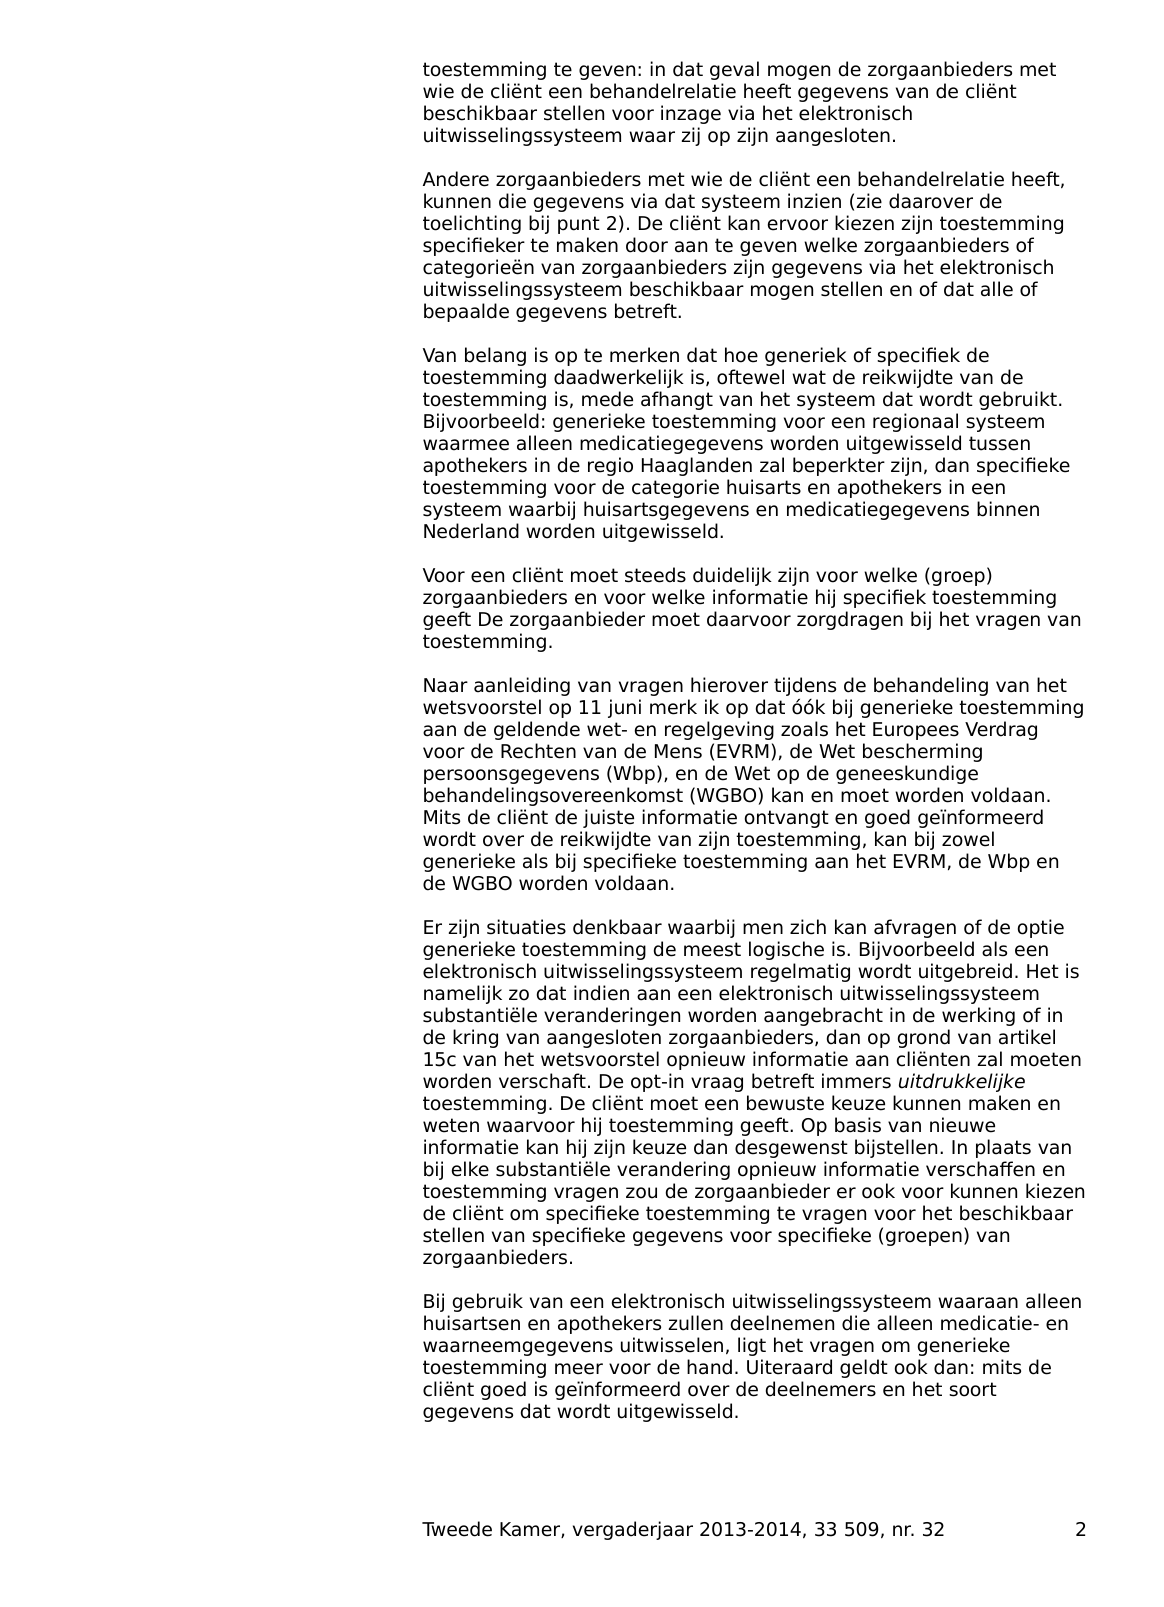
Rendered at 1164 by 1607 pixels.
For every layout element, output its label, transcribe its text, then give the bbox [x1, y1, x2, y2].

text Van belang is op te merken dat hoe generiek of specifiek de toestemming daadwerkelijk is, oftewel wat de reikwijdte van de toestemming is, mede afhangt van het systeem dat wordt gebruikt. Bijvoorbeeld: generieke toestemming voor een regionaal systeem waarmee alleen medicatiegegevens worden uitgewisseld tussen apothekers in de regio Haaglanden zal beperkter zijn, dan specifieke toestemming voor de categorie huisarts en apothekers in een systeem waarbij huisartsgegevens en medicatiegegevens binnen Nederland worden uitgewisseld. [422, 345, 1087, 543]
text toestemming te geven: in dat geval mogen de zorgaanbieders met wie de cliënt een behandelrelatie heeft gegevens van de cliënt beschikbaar stellen voor inzage via het elektronisch uitwisselingssysteem waar zij op zijn aangesloten. [422, 59, 1087, 147]
text Voor een cliënt moet steeds duidelijk zijn voor welke (groep) zorgaanbieders en voor welke informatie hij specifiek toestemming geeft De zorgaanbieder moet daarvoor zorgdragen bij het vragen van toestemming. [422, 565, 1087, 653]
text Naar aanleiding van vragen hierover tijdens de behandeling van het wetsvoorstel op 11 juni merk ik op dat óók bij generieke toestemming aan de geldende wet- en regelgeving zoals het Europees Verdrag voor de Rechten van de Mens (EVRM), de Wet bescherming persoonsgegevens (Wbp), en de Wet op de geneeskundige behandelingsovereenkomst (WGBO) kan en moet worden voldaan. Mits de cliënt de juiste informatie ontvangt en goed geïnformeerd wordt over de reikwijdte van zijn toestemming, kan bij zowel generieke als bij specifieke toestemming aan het EVRM, de Wbp en de WGBO worden voldaan. [422, 675, 1087, 895]
text Er zijn situaties denkbaar waarbij men zich kan afvragen of de optie generieke toestemming de meest logische is. Bijvoorbeeld als een elektronisch uitwisselingssysteem regelmatig wordt uitgebreid. Het is namelijk zo dat indien aan een elektronisch uitwisselingssysteem substantiële veranderingen worden aangebracht in de werking of in de kring van aangesloten zorgaanbieders, dan op grond van artikel 15c van het wetsvoorstel opnieuw informatie aan cliënten zal moeten worden verschaft. De opt-in vraag betreft immers uitdrukkelijke toestemming. De cliënt moet een bewuste keuze kunnen maken en weten waarvoor hij toestemming geeft. Op basis van nieuwe informatie kan hij zijn keuze dan desgewenst bijstellen. In plaats van bij elke substantiële verandering opnieuw informatie verschaffen en toestemming vragen zou de zorgaanbieder er ook voor kunnen kiezen de cliënt om specifieke toestemming te vragen voor het beschikbaar stellen van specifieke gegevens voor specifieke (groepen) van zorgaanbieders. [422, 917, 1087, 1269]
text Andere zorgaanbieders met wie de cliënt een behandelrelatie heeft, kunnen die gegevens via dat systeem inzien (zie daarover de toelichting bij punt 2). De cliënt kan ervoor kiezen zijn toestemming specifieker te maken door aan te geven welke zorgaanbieders of categorieën van zorgaanbieders zijn gegevens via het elektronisch uitwisselingssysteem beschikbaar mogen stellen en of dat alle of bepaalde gegevens betreft. [422, 169, 1087, 323]
text Bij gebruik van een elektronisch uitwisselingssysteem waaraan alleen huisartsen en apothekers zullen deelnemen die alleen medicatie- en waarneemgegevens uitwisselen, ligt het vragen om generieke toestemming meer voor de hand. Uiteraard geldt ook dan: mits de cliënt goed is geïnformeerd over de deelnemers en het soort gegevens dat wordt uitgewisseld. [422, 1291, 1087, 1423]
